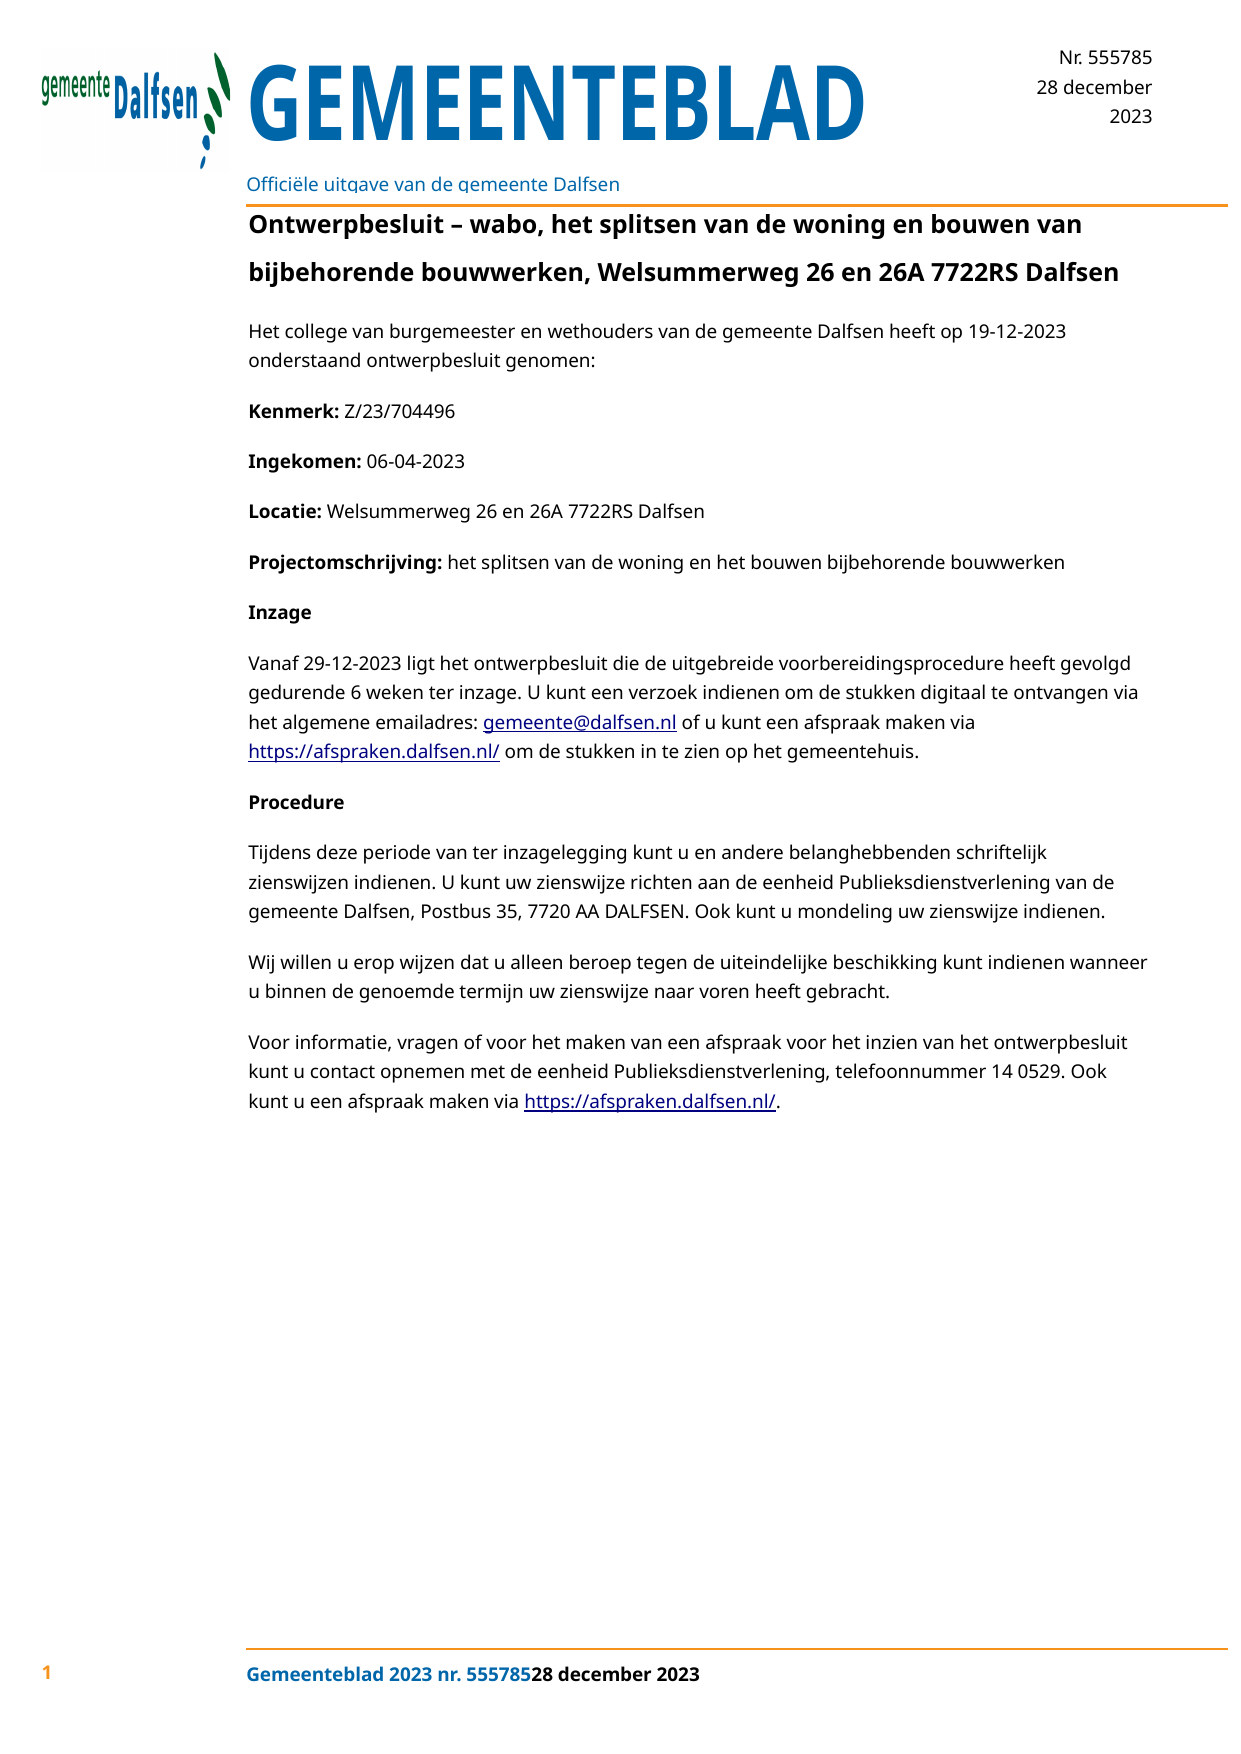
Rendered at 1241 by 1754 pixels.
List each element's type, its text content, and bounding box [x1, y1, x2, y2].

text Wij willen u erop wijzen dat u alleen beroep tegen de uiteindelijke beschikking kunt indienen wanneer u binnen de genoemde termijn uw zienswijze naar voren heeft gebracht. [248, 949, 1152, 1004]
text Procedure [248, 789, 1152, 815]
text Tijdens deze periode van ter inzagelegging kunt u en andere belanghebbenden schriftelijk zienswijzen indienen. U kunt uw zienswijze richten aan de eenheid Publieksdienstverlening van de gemeente Dalfsen, Postbus 35, 7720 AA DALFSEN. Ook kunt u mondeling uw zienswijze indienen. [248, 839, 1152, 924]
text Ingekomen: 06-04-2023 [248, 448, 1152, 474]
text Vanaf 29-12-2023 ligt het ontwerpbesluit die de uitgebreide voorbereidingsprocedure heeft gevolgd gedurende 6 weken ter inzage. U kunt een verzoek indienen om de stukken digitaal te ontvangen via het algemene emailadres: gemeente@dalfsen.nl of u kunt een afspraak maken via https://afspraken.dalfsen.nl/ om de stukken in te zien op het gemeentehuis. [248, 650, 1152, 764]
text Projectomschrijving: het splitsen van de woning en het bouwen bijbehorende bouwwerken [248, 549, 1152, 575]
text Locatie: Welsummerweg 26 en 26A 7722RS Dalfsen [248, 499, 1152, 524]
text Ontwerpbesluit – wabo, het splitsen van de woning en bouwen van bijbehorende bouwwerken, Welsummerweg 26 en 26A 7722RS Dalfsen [248, 207, 1152, 288]
text Inzage [248, 599, 1152, 625]
picture [41, 47, 231, 172]
text Voor informatie, vragen of voor het maken van een afspraak voor het inzien van het ontwerpbesluit kunt u contact opnemen met de eenheid Publieksdienstverlening, telefoonnummer 14 0529. Ook kunt u een afspraak maken via https://afspraken.dalfsen.nl/. [248, 1029, 1152, 1114]
text Kenmerk: Z/23/704496 [248, 398, 1152, 424]
text Het college van burgemeester en wethouders van de gemeente Dalfsen heeft op 19-12-2023 onderstaand ontwerpbesluit genomen: [248, 318, 1152, 373]
